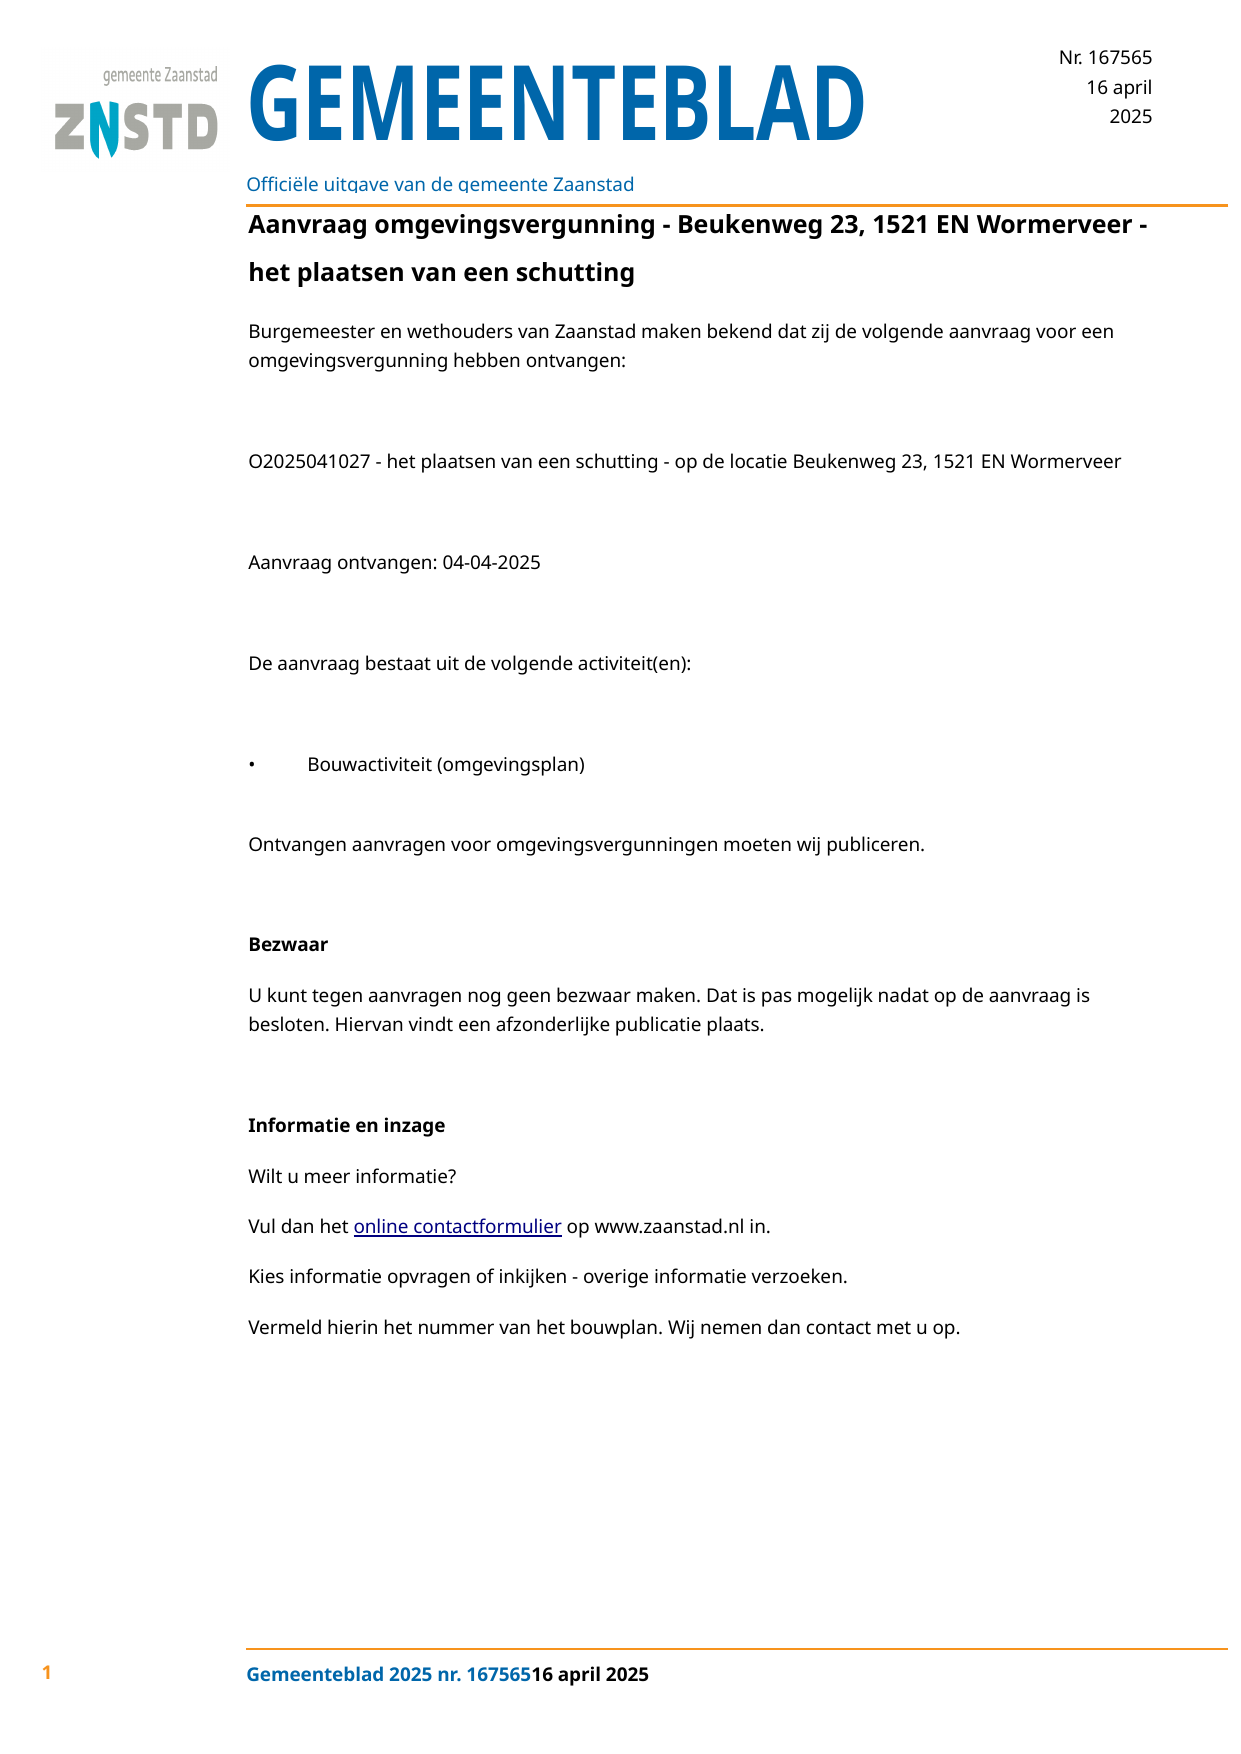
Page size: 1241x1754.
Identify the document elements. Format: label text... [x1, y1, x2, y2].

text De aanvraag bestaat uit de volgende activiteit(en): [248, 650, 1152, 676]
text Burgemeester en wethouders van Zaanstad maken bekend dat zij de volgende aanvraag voor een omgevingsvergunning hebben ontvangen: [248, 318, 1152, 373]
text Aanvraag ontvangen: 04-04-2025 [248, 549, 1152, 575]
text U kunt tegen aanvragen nog geen bezwaar maken. Dat is pas mogelijk nadat op de aanvraag is besloten. Hiervan vindt een afzonderlijke publicatie plaats. [248, 982, 1152, 1037]
text Wilt u meer informatie? [248, 1163, 1152, 1189]
text Vul dan het online contactformulier op www.zaanstad.nl in. [248, 1213, 1152, 1239]
list Bouwactiviteit (omgevingsplan) [248, 751, 1152, 777]
text Informatie en inzage [248, 1112, 1152, 1138]
picture [41, 47, 231, 172]
text O2025041027 - het plaatsen van een schutting - op de locatie Beukenweg 23, 1521 EN Wormerveer [248, 448, 1152, 474]
text Bezwaar [248, 932, 1152, 957]
text Aanvraag omgevingsvergunning - Beukenweg 23, 1521 EN Wormerveer - het plaatsen van een schutting [248, 207, 1152, 288]
text Vermeld hierin het nummer van het bouwplan. Wij nemen dan contact met u op. [248, 1314, 1152, 1340]
text Ontvangen aanvragen voor omgevingsvergunningen moeten wij publiceren. [248, 831, 1152, 857]
text Kies informatie opvragen of inkijken - overige informatie verzoeken. [248, 1264, 1152, 1289]
